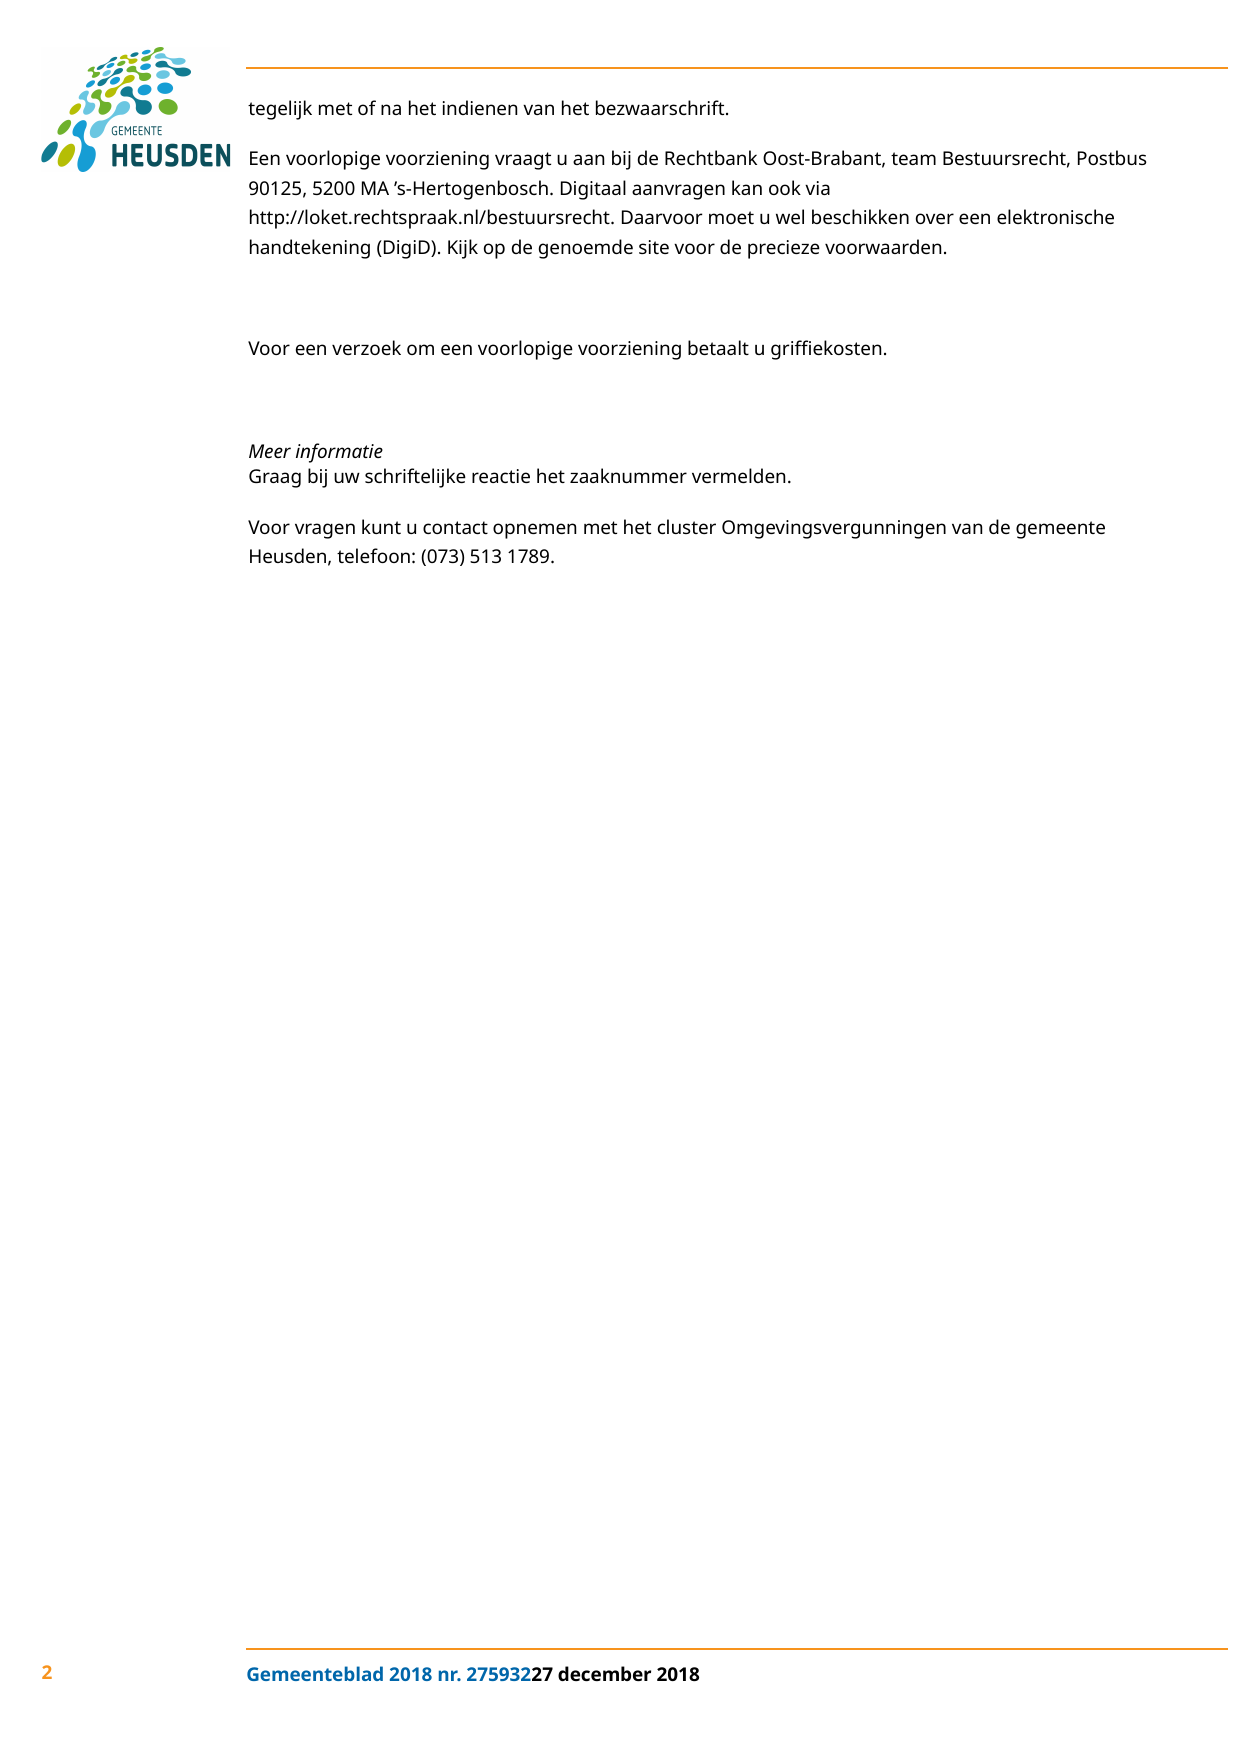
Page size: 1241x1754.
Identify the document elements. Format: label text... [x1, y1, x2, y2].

text Voor een verzoek om een voorlopige voorziening betaalt u griffiekosten. [248, 335, 1152, 361]
text Voor vragen kunt u contact opnemen met het cluster Omgevingsvergunningen van de gemeente Heusden, telefoon: (073) 513 1789. [248, 514, 1152, 569]
text Een voorlopige voorziening vraagt u aan bij de Rechtbank Oost-Brabant, team Bestuursrecht, Postbus 90125, 5200 MA ’s-Hertogenbosch. Digitaal aanvragen kan ook via http://loket.rechtspraak.nl/bestuursrecht. Daarvoor moet u wel beschikken over een elektronische handtekening (DigiD). Kijk op de genoemde site voor de precieze voorwaarden. [248, 145, 1152, 260]
text Graag bij uw schriftelijke reactie het zaaknummer vermelden. [248, 464, 1152, 489]
picture [41, 47, 231, 172]
text Meer informatie [248, 438, 1152, 464]
text tegelijk met of na het indienen van het bezwaarschrift. [248, 95, 1152, 121]
